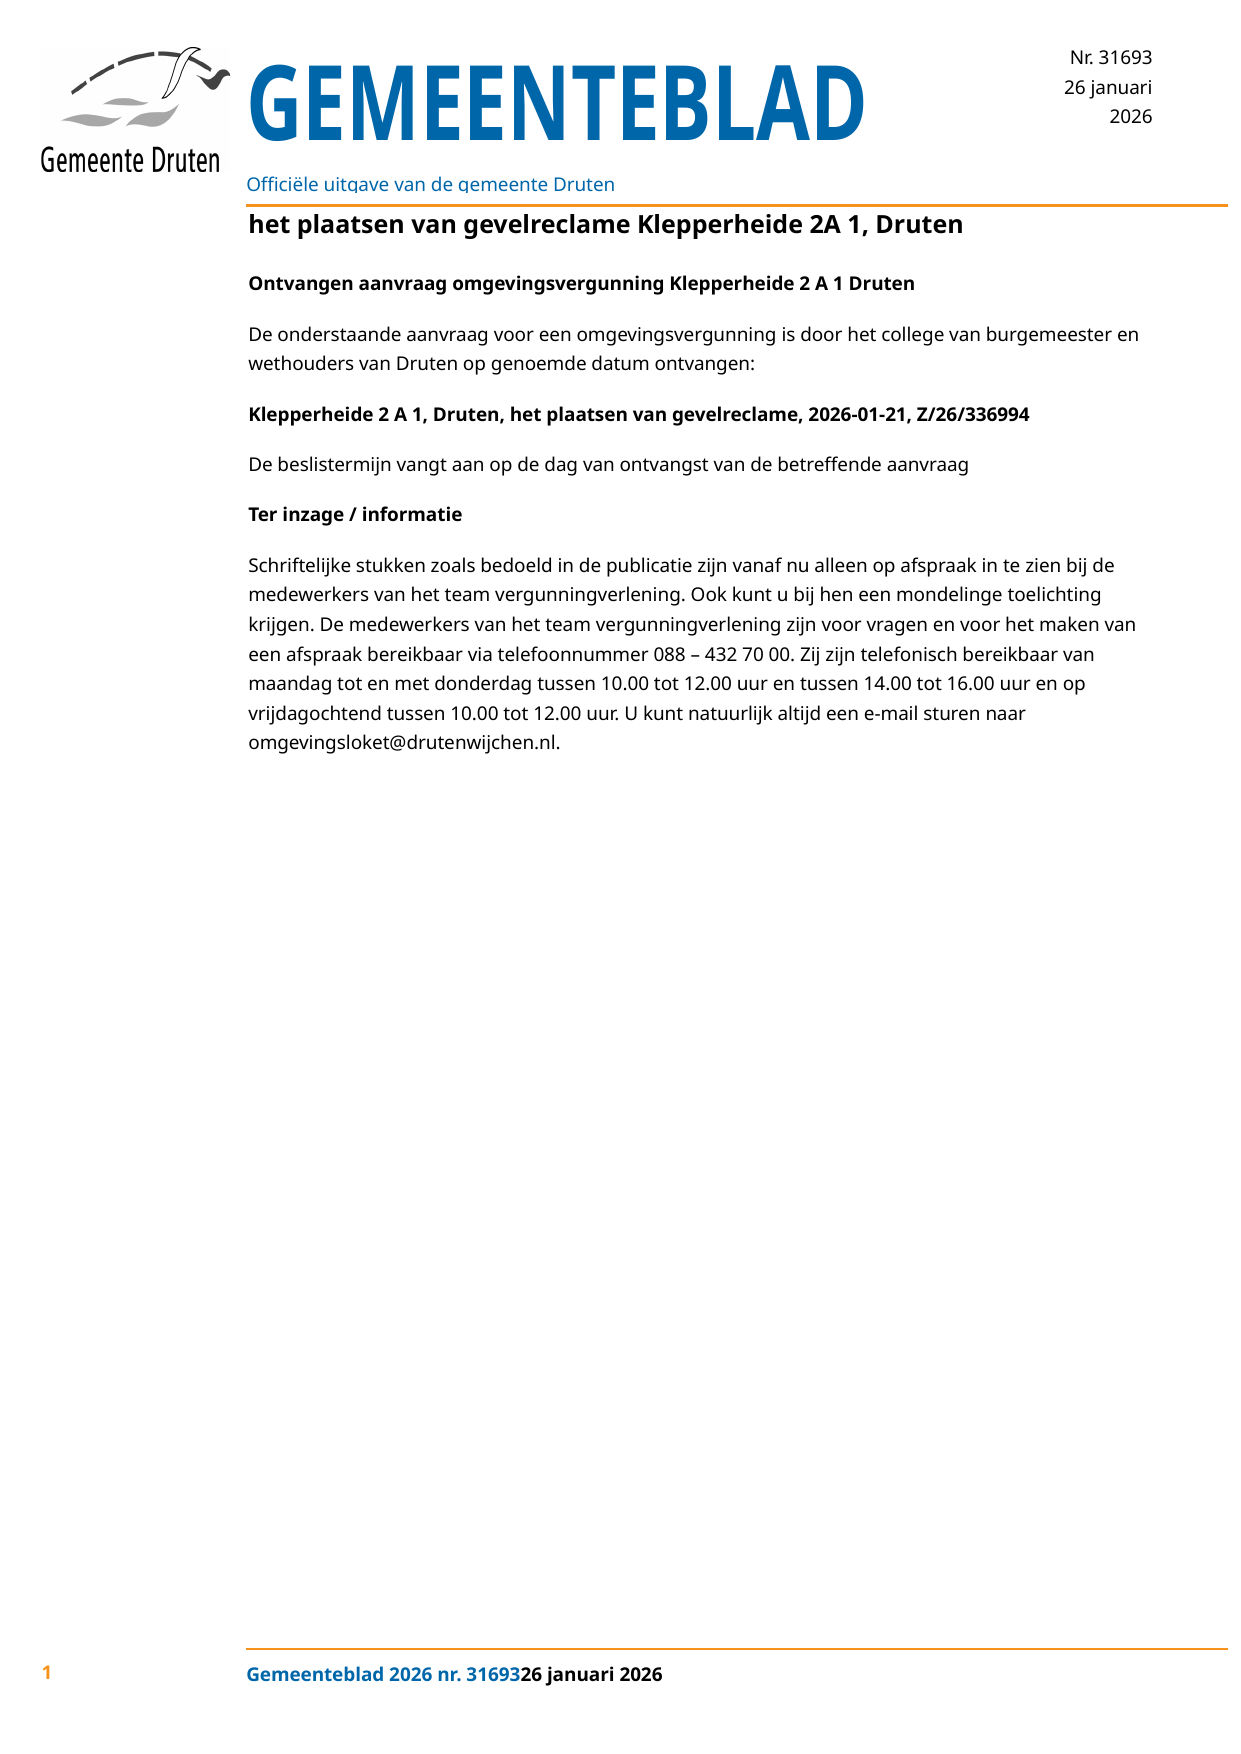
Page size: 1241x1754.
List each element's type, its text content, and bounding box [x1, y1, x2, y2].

text het plaatsen van gevelreclame Klepperheide 2A 1, Druten [248, 207, 1152, 241]
text Schriftelijke stukken zoals bedoeld in de publicatie zijn vanaf nu alleen op afspraak in te zien bij de medewerkers van het team vergunningverlening. Ook kunt u bij hen een mondelinge toelichting krijgen. De medewerkers van het team vergunningverlening zijn voor vragen en voor het maken van een afspraak bereikbaar via telefoonnummer 088 – 432 70 00. Zij zijn telefonisch bereikbaar van maandag tot en met donderdag tussen 10.00 tot 12.00 uur en tussen 14.00 tot 16.00 uur en op vrijdagochtend tussen 10.00 tot 12.00 uur. U kunt natuurlijk altijd een e-mail sturen naar omgevingsloket@drutenwijchen.nl. [248, 552, 1152, 755]
text Ter inzage / informatie [248, 502, 1152, 527]
text De onderstaande aanvraag voor een omgevingsvergunning is door het college van burgemeester en wethouders van Druten op genoemde datum ontvangen: [248, 321, 1152, 376]
text Klepperheide 2 A 1, Druten, het plaatsen van gevelreclame, 2026-01-21, Z/26/336994 [248, 401, 1152, 426]
text Ontvangen aanvraag omgevingsvergunning Klepperheide 2 A 1 Druten [248, 270, 1152, 296]
picture [41, 47, 231, 172]
text De beslistermijn vangt aan op de dag van ontvangst van de betreffende aanvraag [248, 451, 1152, 477]
